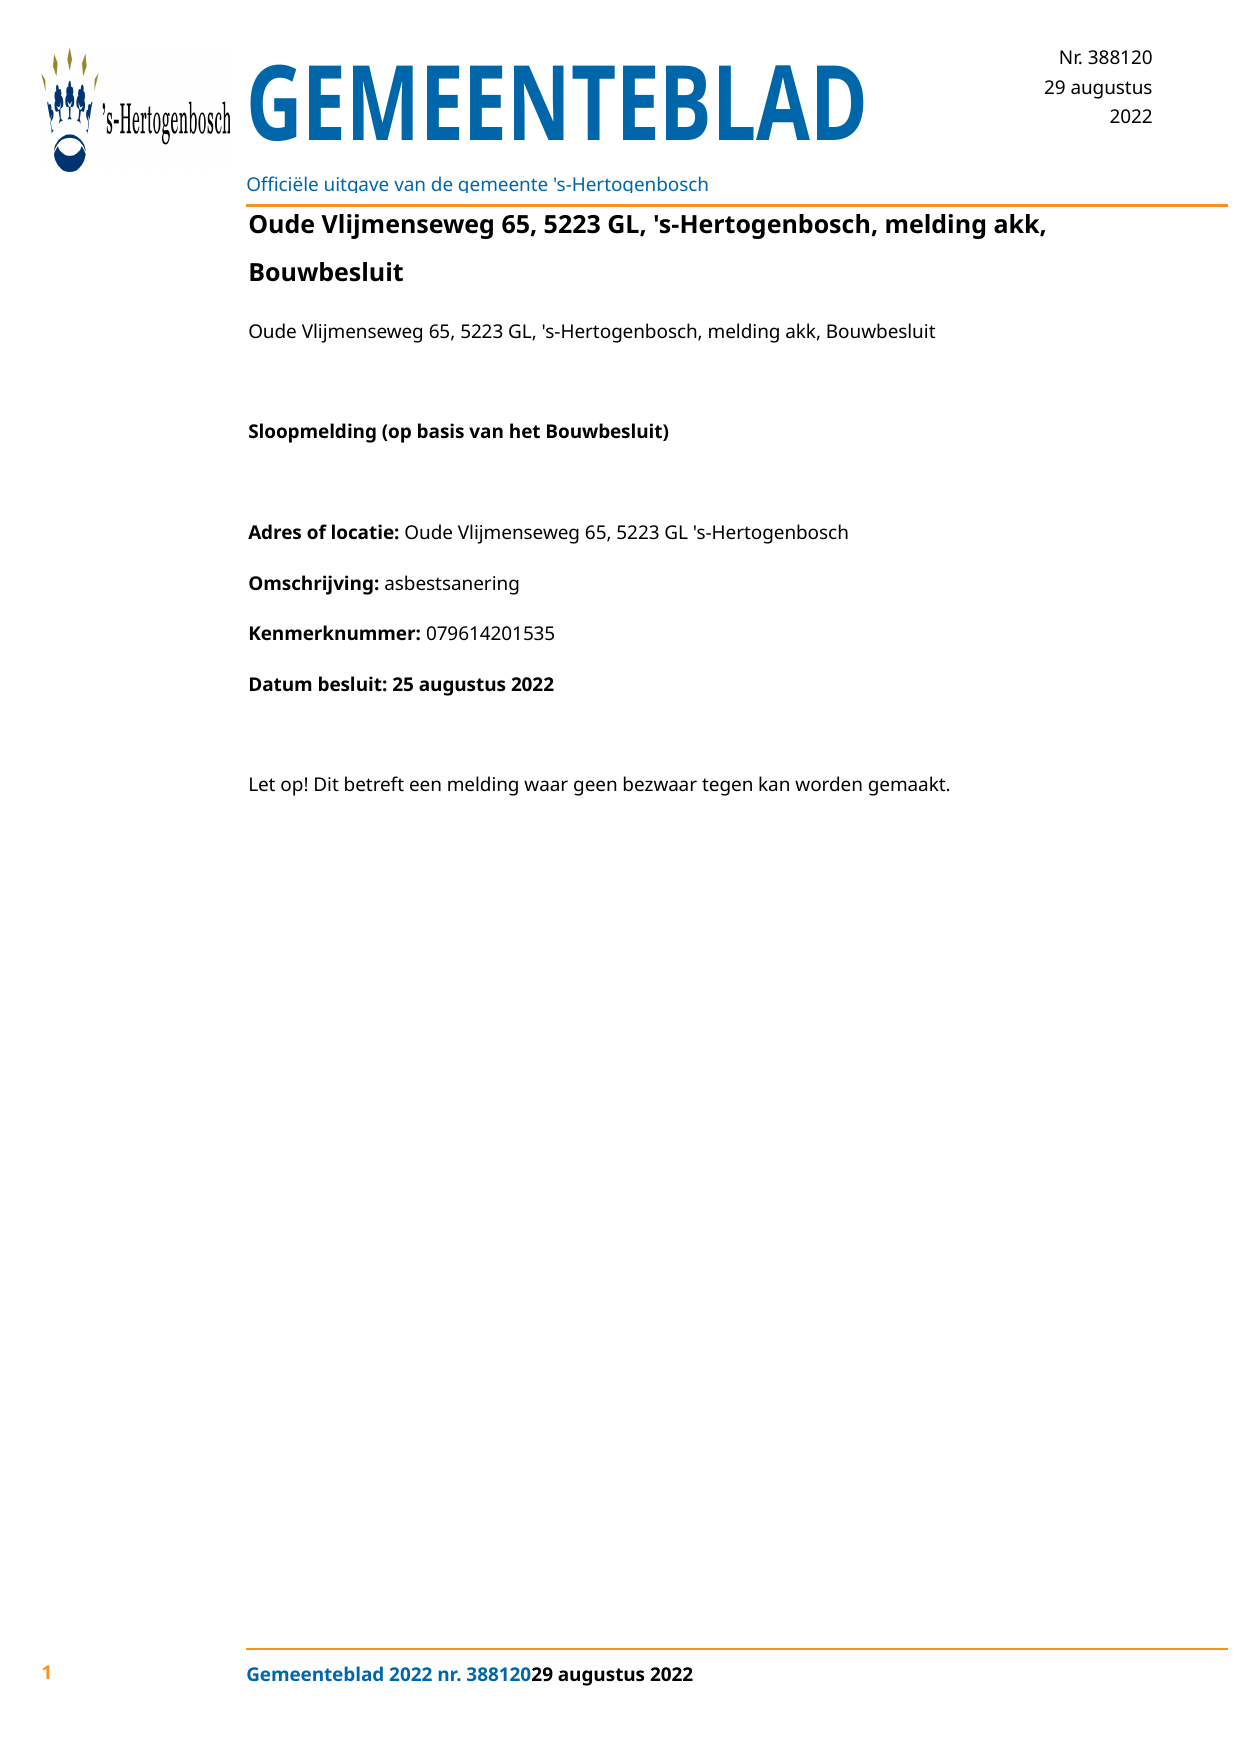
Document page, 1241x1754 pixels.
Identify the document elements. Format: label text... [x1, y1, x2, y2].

text Kenmerknummer: 079614201535 [248, 620, 1152, 646]
text Omschrijving: asbestsanering [248, 570, 1152, 596]
text Let op! Dit betreft een melding waar geen bezwaar tegen kan worden gemaakt. [248, 772, 1152, 797]
text Adres of locatie: Oude Vlijmenseweg 65, 5223 GL 's-Hertogenbosch [248, 519, 1152, 545]
picture [41, 47, 231, 172]
text Oude Vlijmenseweg 65, 5223 GL, 's-Hertogenbosch, melding akk, Bouwbesluit [248, 207, 1152, 288]
text Sloopmelding (op basis van het Bouwbesluit) [248, 419, 1152, 444]
text Datum besluit: 25 augustus 2022 [248, 671, 1152, 697]
text Oude Vlijmenseweg 65, 5223 GL, 's-Hertogenbosch, melding akk, Bouwbesluit [248, 318, 1152, 344]
